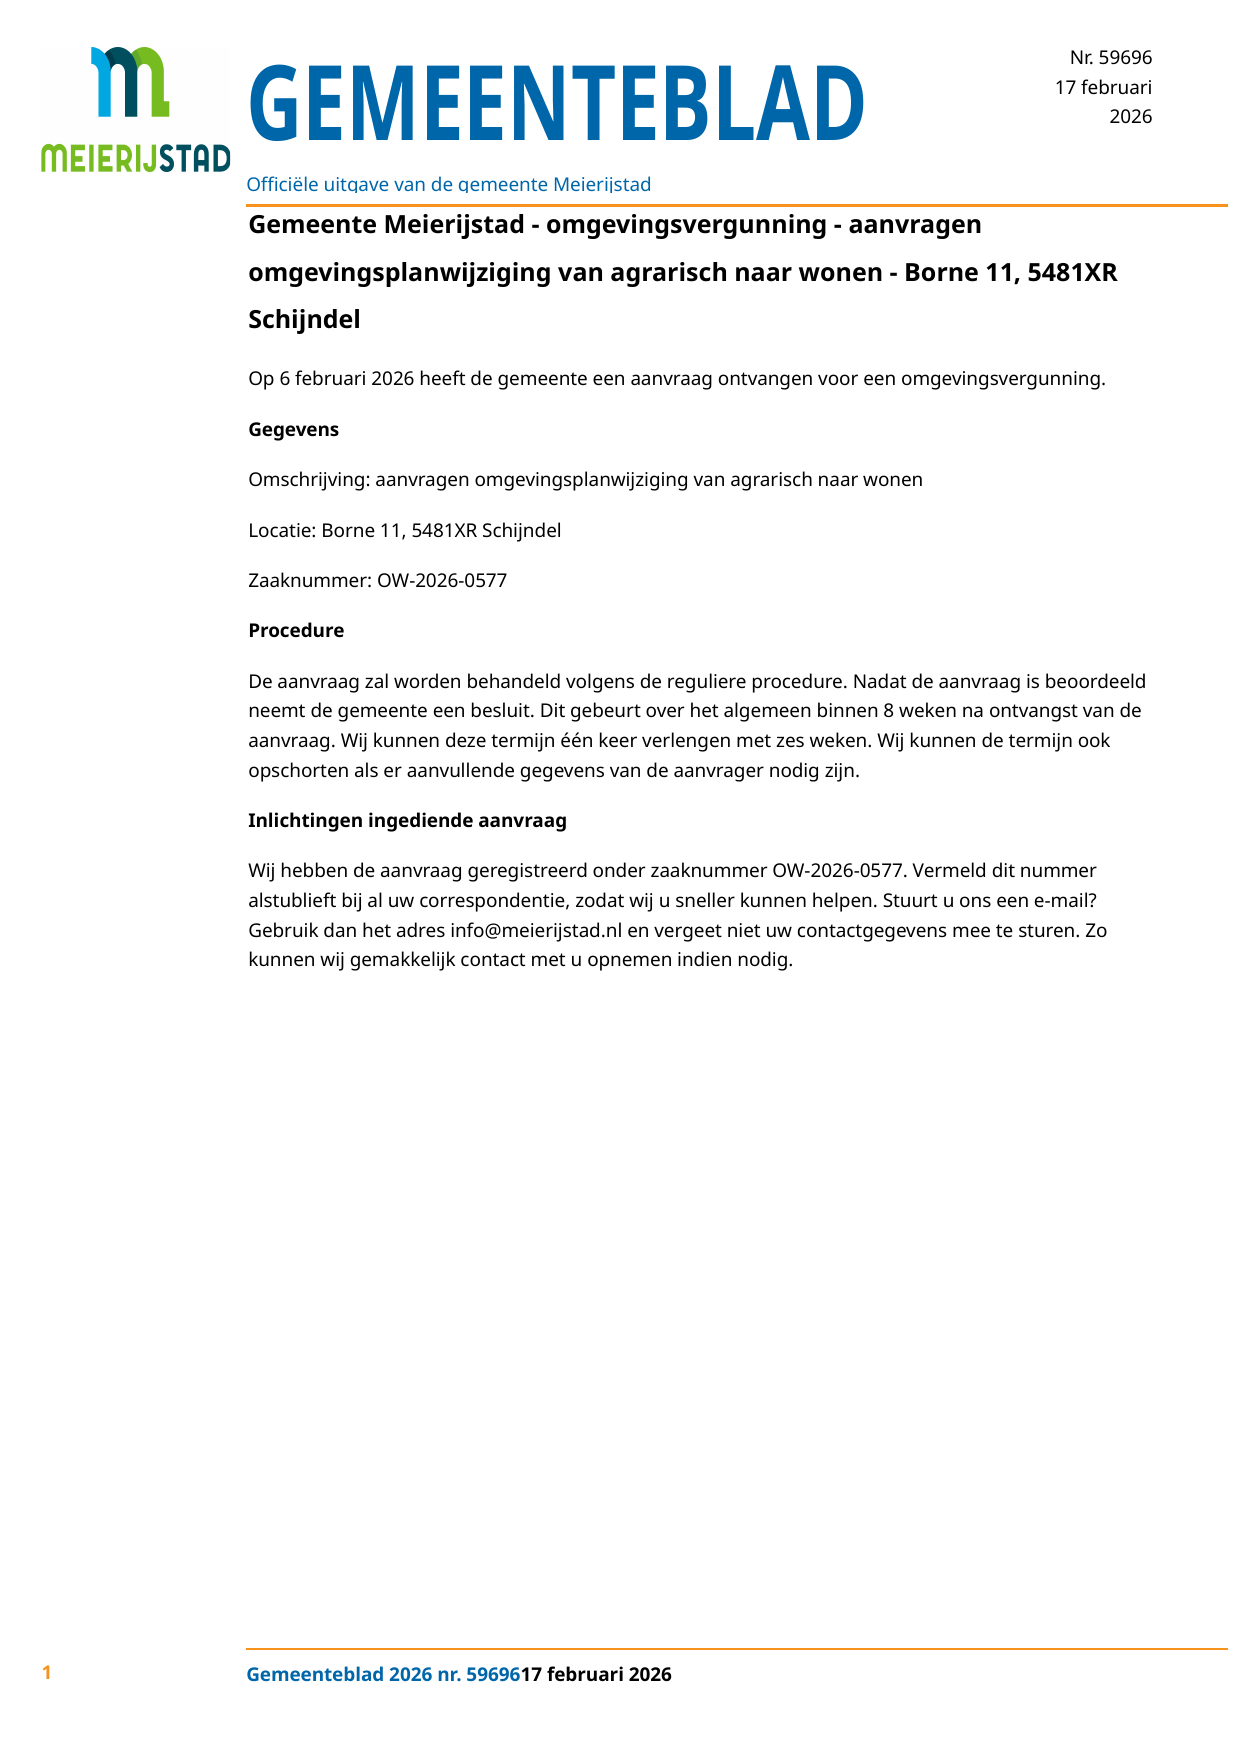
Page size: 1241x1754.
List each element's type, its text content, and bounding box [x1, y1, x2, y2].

picture [41, 47, 231, 172]
text Op 6 februari 2026 heeft de gemeente een aanvraag ontvangen voor een omgevingsvergunning. [248, 366, 1152, 391]
text Gegevens [248, 416, 1152, 442]
text Procedure [248, 618, 1152, 643]
text Omschrijving: aanvragen omgevingsplanwijziging van agrarisch naar wonen [248, 466, 1152, 492]
text Inlichtingen ingediende aanvraag [248, 807, 1152, 833]
text De aanvraag zal worden behandeld volgens de reguliere procedure. Nadat de aanvraag is beoordeeld neemt de gemeente een besluit. Dit gebeurt over het algemeen binnen 8 weken na ontvangst van de aanvraag. Wij kunnen deze termijn één keer verlengen met zes weken. Wij kunnen de termijn ook opschorten als er aanvullende gegevens van de aanvrager nodig zijn. [248, 668, 1152, 782]
text Wij hebben de aanvraag geregistreerd onder zaaknummer OW-2026-0577. Vermeld dit nummer alstublieft bij al uw correspondentie, zodat wij u sneller kunnen helpen. Stuurt u ons een e-mail? Gebruik dan het adres info@meierijstad.nl en vergeet niet uw contactgegevens mee te sturen. Zo kunnen wij gemakkelijk contact met u opnemen indien nodig. [248, 858, 1152, 972]
text Gemeente Meierijstad - omgevingsvergunning - aanvragen omgevingsplanwijziging van agrarisch naar wonen - Borne 11, 5481XR Schijndel [248, 207, 1152, 336]
text Locatie: Borne 11, 5481XR Schijndel [248, 517, 1152, 542]
text Zaaknummer: OW-2026-0577 [248, 567, 1152, 593]
